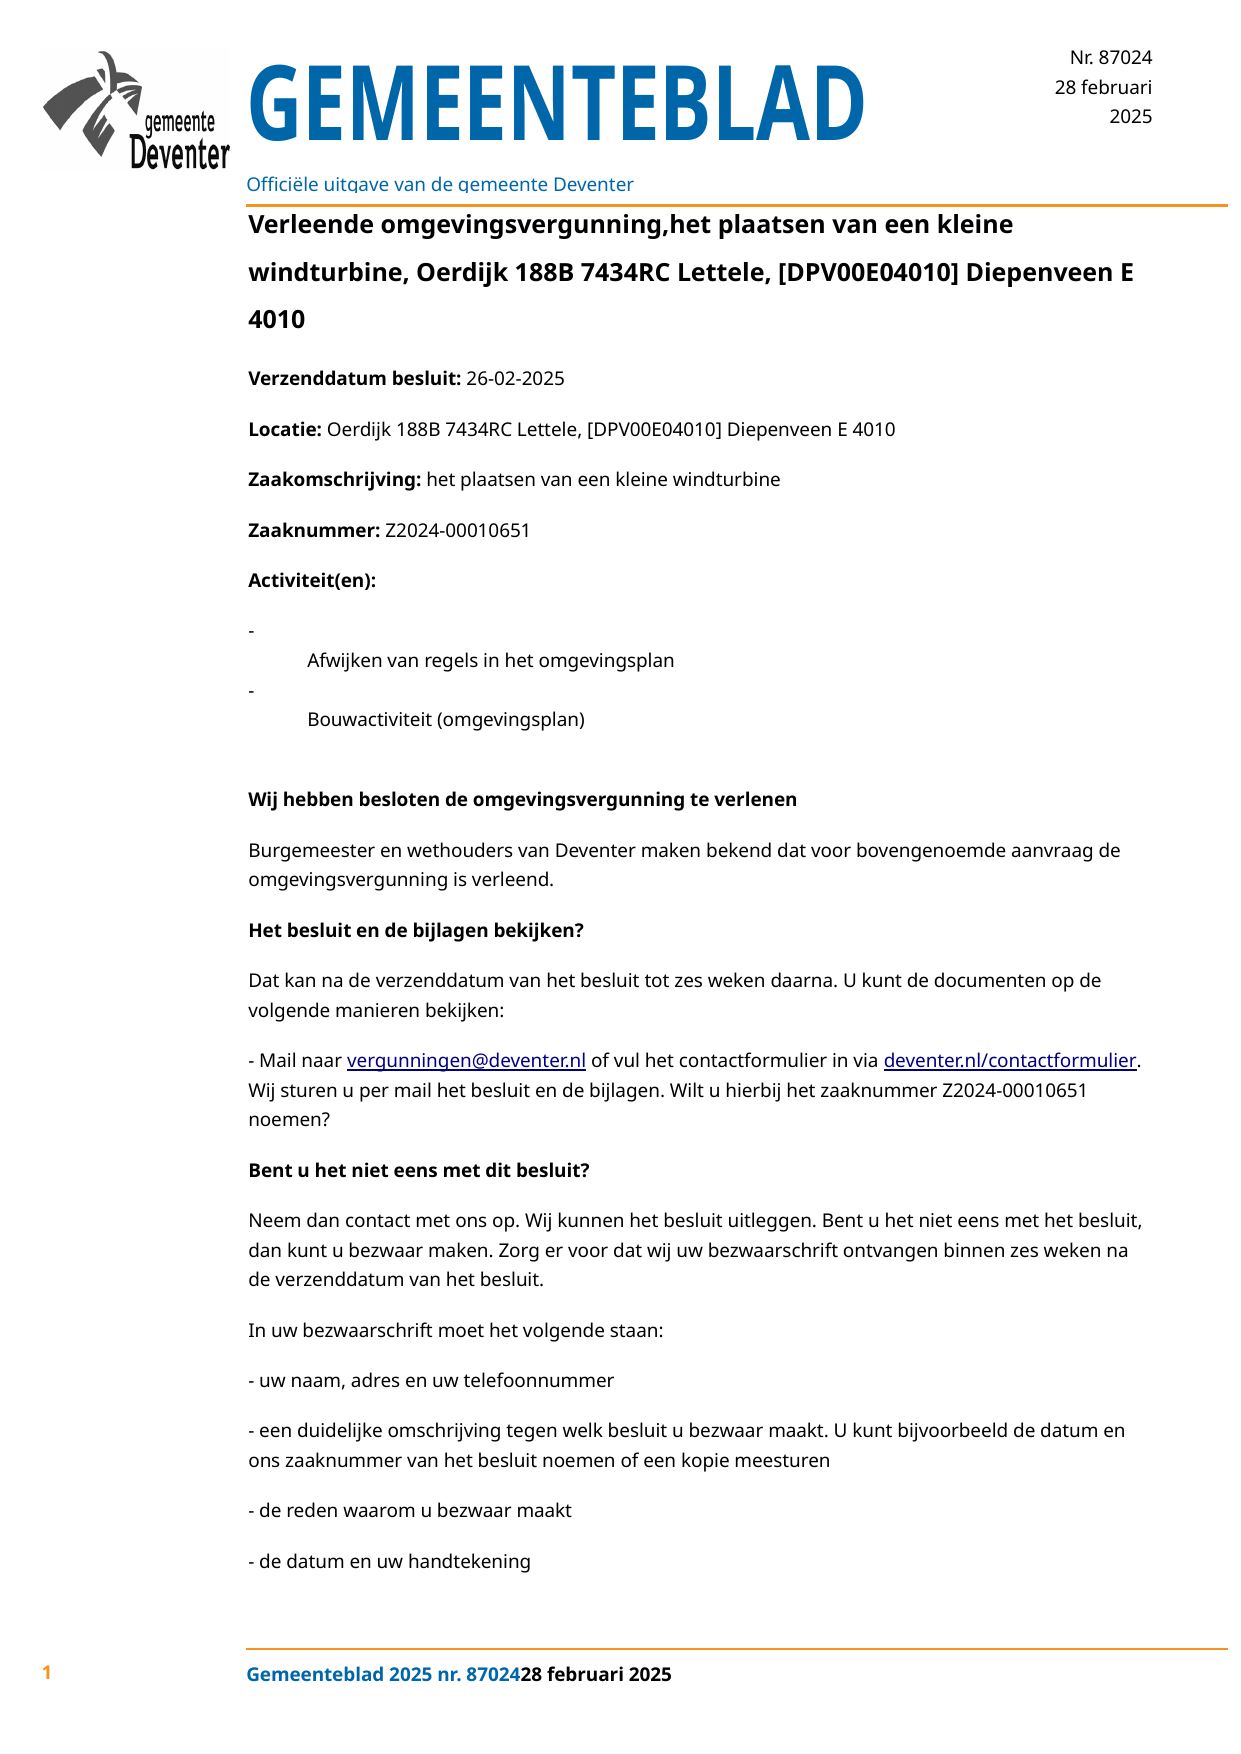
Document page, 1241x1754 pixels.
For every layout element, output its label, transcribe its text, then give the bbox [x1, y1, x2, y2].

list Bouwactiviteit (omgevingsplan) [248, 706, 1152, 732]
text In uw bezwaarschrift moet het volgende staan: [248, 1317, 1152, 1342]
text - uw naam, adres en uw telefoonnummer [248, 1367, 1152, 1393]
text - een duidelijke omschrijving tegen welk besluit u bezwaar maakt. U kunt bijvoorbeeld de datum en ons zaaknummer van het besluit noemen of een kopie meesturen [248, 1418, 1152, 1473]
text - de datum en uw handtekening [248, 1548, 1152, 1574]
picture [41, 47, 231, 172]
text Zaaknummer: Z2024-00010651 [248, 517, 1152, 542]
list Afwijken van regels in het omgevingsplan [248, 647, 1152, 673]
text Bent u het niet eens met dit besluit? [248, 1157, 1152, 1182]
text - Mail naar vergunningen@deventer.nl of vul het contactformulier in via deventer.nl/contactformulier. Wij sturen u per mail het besluit en de bijlagen. Wilt u hierbij het zaaknummer Z2024-00010651 noemen? [248, 1047, 1152, 1132]
text Het besluit en de bijlagen bekijken? [248, 917, 1152, 942]
text - de reden waarom u bezwaar maakt [248, 1498, 1152, 1523]
text Wij hebben besloten de omgevingsvergunning te verlenen [248, 786, 1152, 812]
text Locatie: Oerdijk 188B 7434RC Lettele, [DPV00E04010] Diepenveen E 4010 [248, 416, 1152, 442]
text Dat kan na de verzenddatum van het besluit tot zes weken daarna. U kunt de documenten op de volgende manieren bekijken: [248, 967, 1152, 1022]
text Neem dan contact met ons op. Wij kunnen het besluit uitleggen. Bent u het niet eens met het besluit, dan kunt u bezwaar maken. Zorg er voor dat wij uw bezwaarschrift ontvangen binnen zes weken na de verzenddatum van het besluit. [248, 1207, 1152, 1292]
text Activiteit(en): [248, 567, 1152, 593]
text Burgemeester en wethouders van Deventer maken bekend dat voor bovengenoemde aanvraag de omgevingsvergunning is verleend. [248, 837, 1152, 892]
text Zaakomschrijving: het plaatsen van een kleine windturbine [248, 466, 1152, 492]
text Verzenddatum besluit: 26-02-2025 [248, 366, 1152, 391]
text Verleende omgevingsvergunning,het plaatsen van een kleine windturbine, Oerdijk 188B 7434RC Lettele, [DPV00E04010] Diepenveen E 4010 [248, 207, 1152, 336]
